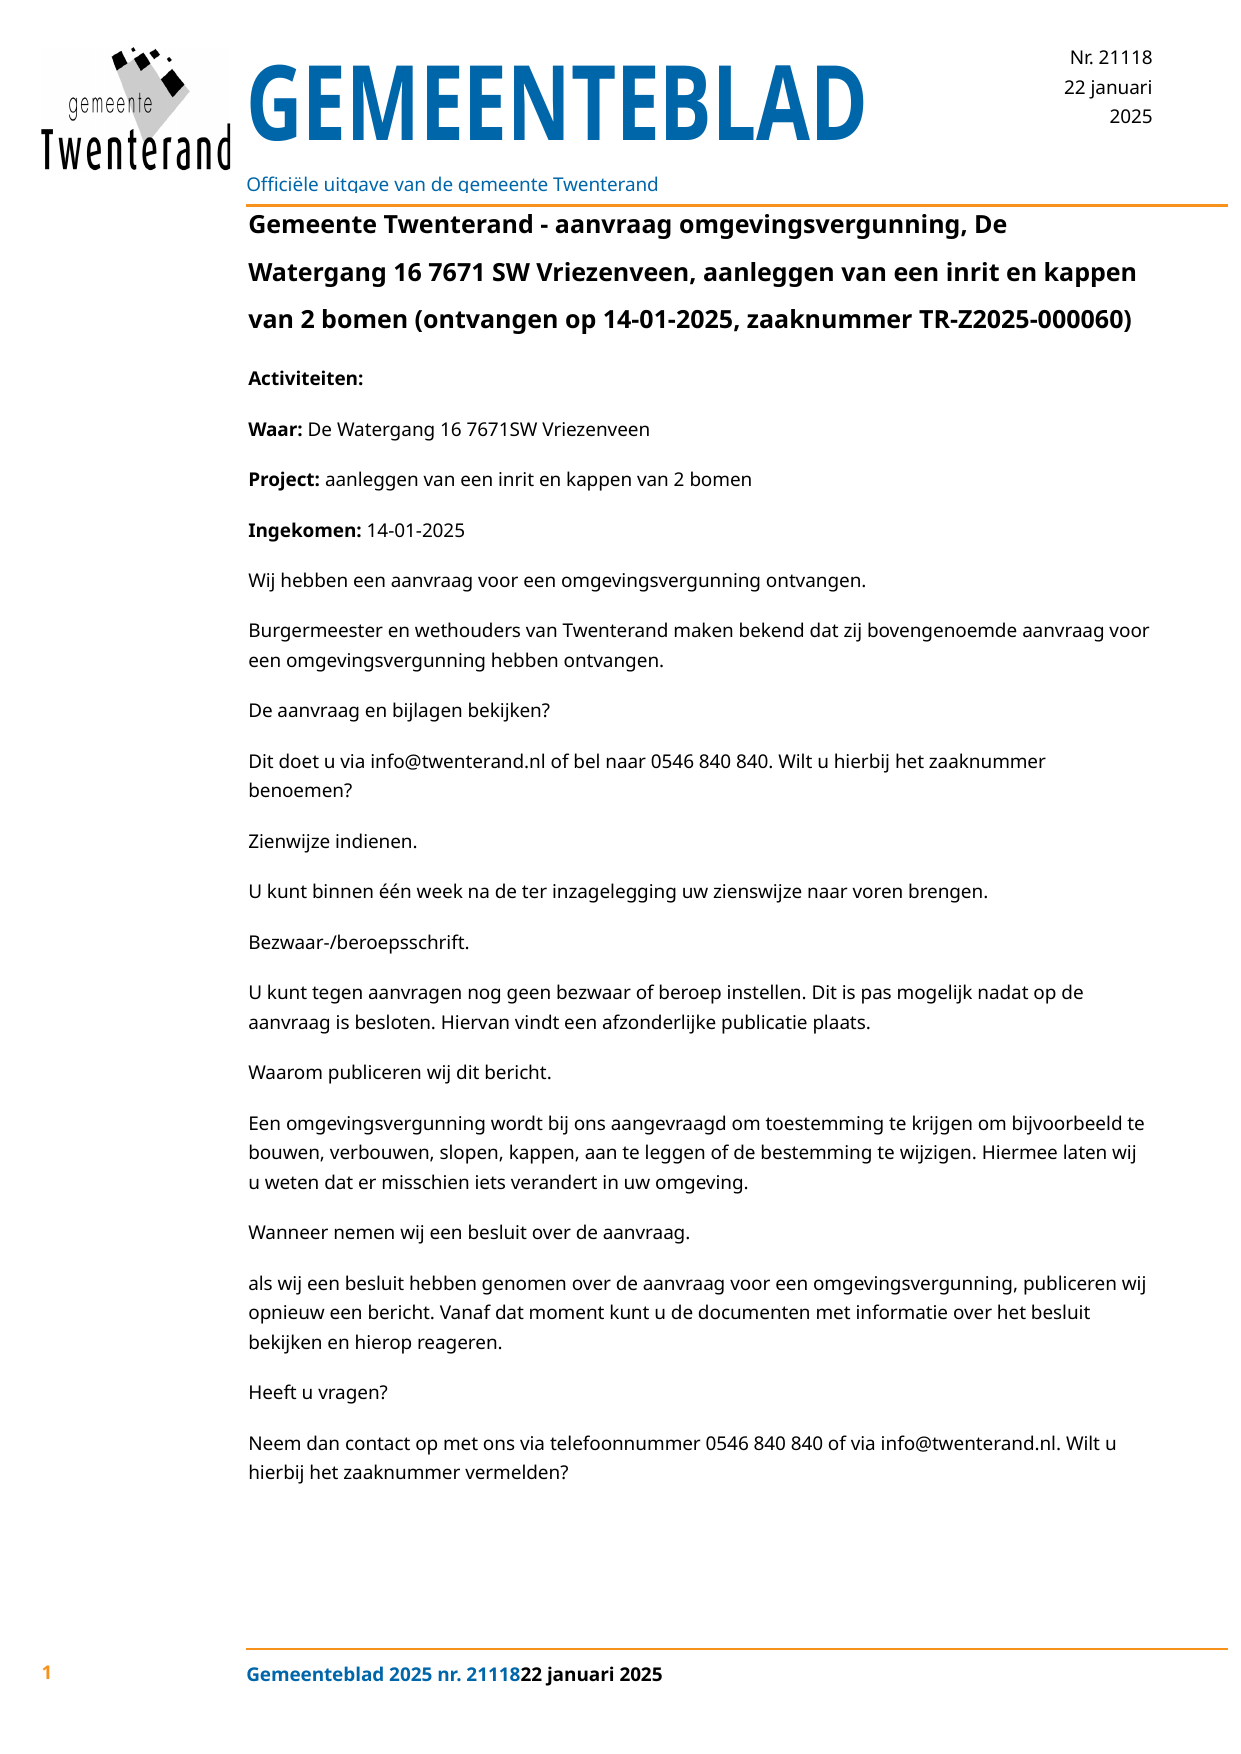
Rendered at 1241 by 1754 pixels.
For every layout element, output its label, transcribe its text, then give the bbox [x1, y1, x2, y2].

text Waarom publiceren wij dit bericht. [248, 1059, 1152, 1085]
text Wij hebben een aanvraag voor een omgevingsvergunning ontvangen. [248, 567, 1152, 593]
text Dit doet u via info@twenterand.nl of bel naar 0546 840 840. Wilt u hierbij het zaaknummer benoemen? [248, 748, 1152, 803]
text als wij een besluit hebben genomen over de aanvraag voor een omgevingsvergunning, publiceren wij opnieuw een bericht. Vanaf dat moment kunt u de documenten met informatie over het besluit bekijken en hierop reageren. [248, 1270, 1152, 1354]
text Burgermeester en wethouders van Twenterand maken bekend dat zij bovengenoemde aanvraag voor een omgevingsvergunning hebben ontvangen. [248, 618, 1152, 673]
text Zienwijze indienen. [248, 828, 1152, 854]
text Ingekomen: 14-01-2025 [248, 517, 1152, 542]
text Gemeente Twenterand - aanvraag omgevingsvergunning, De Watergang 16 7671 SW Vriezenveen, aanleggen van een inrit en kappen van 2 bomen (ontvangen op 14-01-2025, zaaknummer TR-Z2025-000060) [248, 207, 1152, 336]
text Heeft u vragen? [248, 1379, 1152, 1405]
text Waar: De Watergang 16 7671SW Vriezenveen [248, 416, 1152, 442]
text Neem dan contact op met ons via telefoonnummer 0546 840 840 of via info@twenterand.nl. Wilt u hierbij het zaaknummer vermelden? [248, 1430, 1152, 1485]
text De aanvraag en bijlagen bekijken? [248, 698, 1152, 723]
picture [41, 47, 231, 172]
text U kunt tegen aanvragen nog geen bezwaar of beroep instellen. Dit is pas mogelijk nadat op de aanvraag is besloten. Hiervan vindt een afzonderlijke publicatie plaats. [248, 979, 1152, 1034]
text Activiteiten: [248, 366, 1152, 391]
text Project: aanleggen van een inrit en kappen van 2 bomen [248, 466, 1152, 492]
text Een omgevingsvergunning wordt bij ons aangevraagd om toestemming te krijgen om bijvoorbeeld te bouwen, verbouwen, slopen, kappen, aan te leggen of de bestemming te wijzigen. Hiermee laten wij u weten dat er misschien iets verandert in uw omgeving. [248, 1110, 1152, 1194]
text U kunt binnen één week na de ter inzagelegging uw zienswijze naar voren brengen. [248, 878, 1152, 904]
text Wanneer nemen wij een besluit over de aanvraag. [248, 1219, 1152, 1245]
text Bezwaar-/beroepsschrift. [248, 929, 1152, 954]
